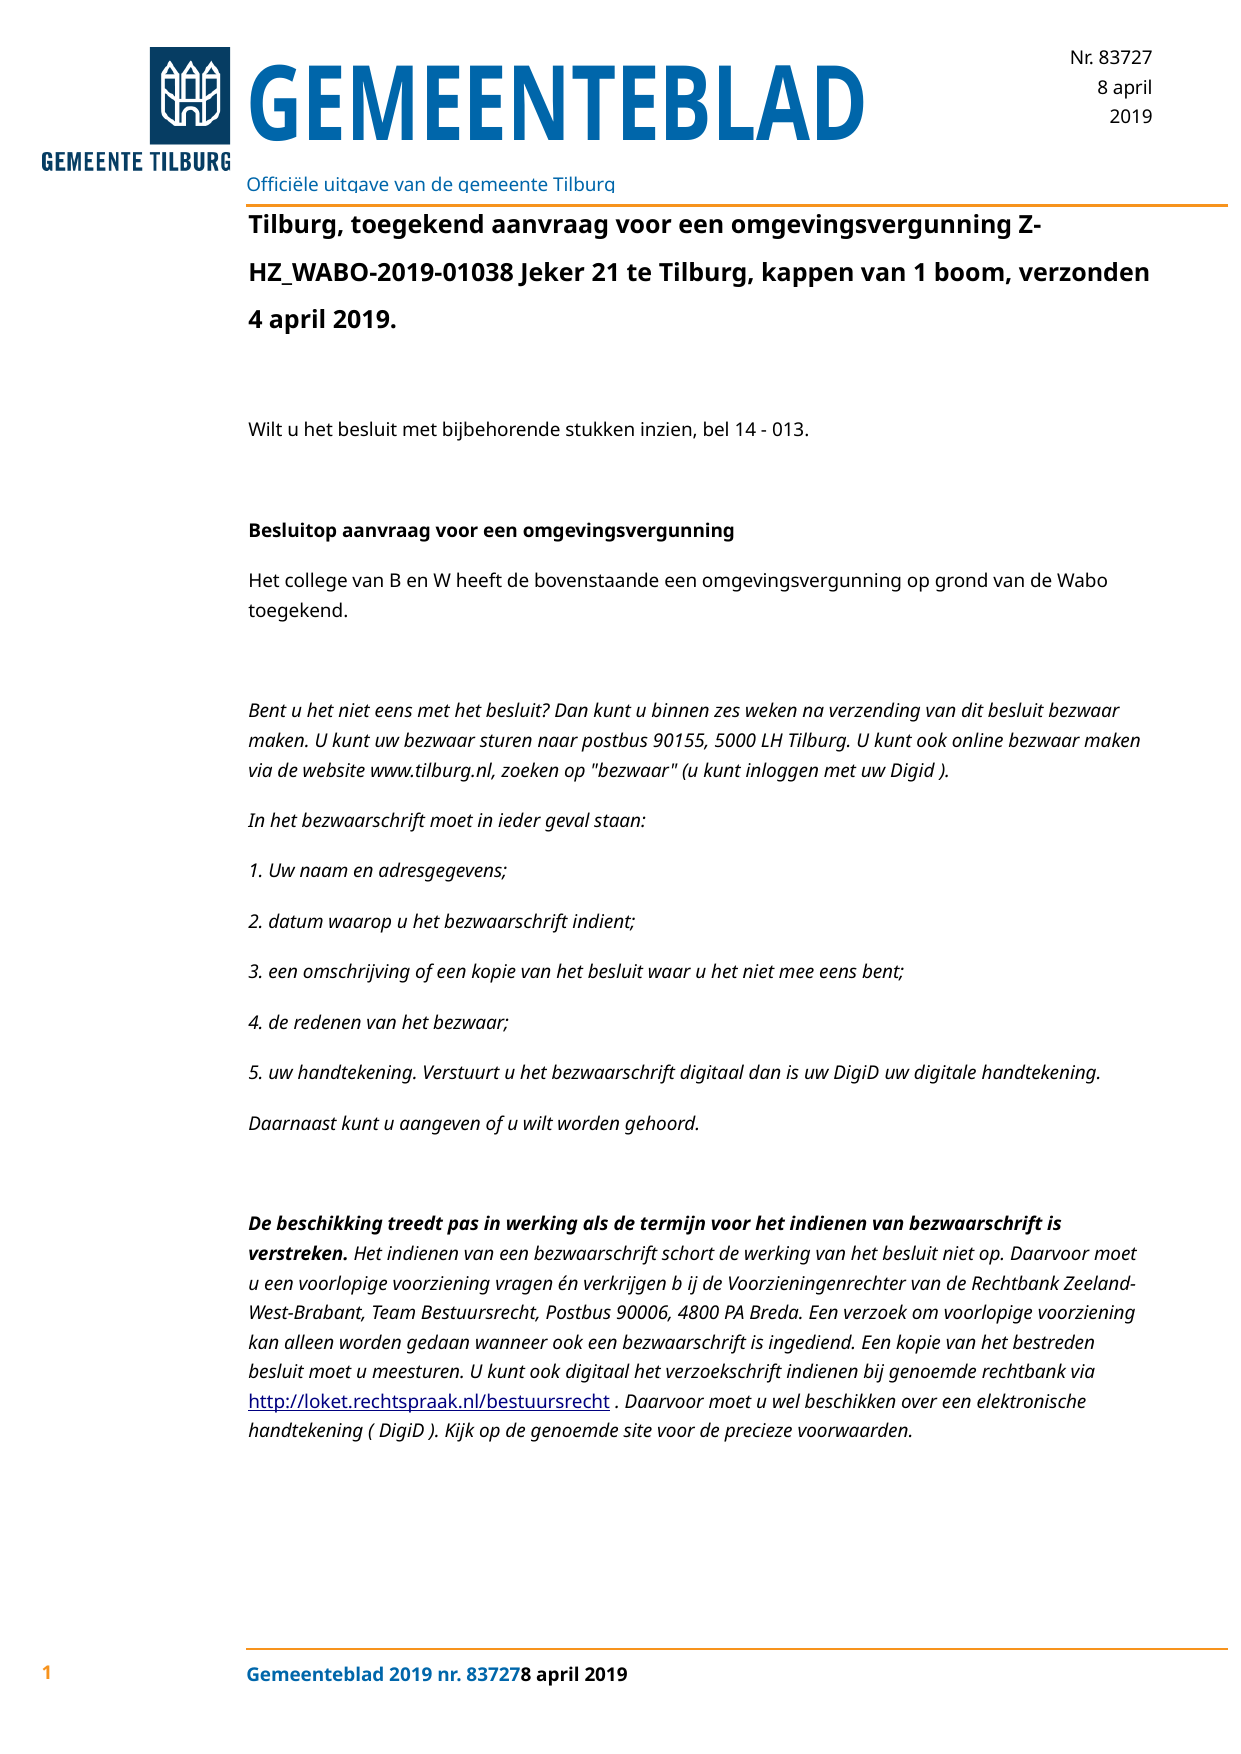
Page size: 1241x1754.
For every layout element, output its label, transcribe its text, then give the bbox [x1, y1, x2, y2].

text Wilt u het besluit met bijbehorende stukken inzien, bel 14 - 013. [248, 416, 1152, 442]
text De beschikking treedt pas in werking als de termijn voor het indienen van bezwaarschrift is verstreken. Het indienen van een bezwaarschrift schort de werking van het besluit niet op. Daarvoor moet u een voorlopige voorziening vragen én verkrijgen b ij de Voorzieningenrechter van de Rechtbank Zeeland-West-Brabant, Team Bestuursrecht, Postbus 90006, 4800 PA Breda. Een verzoek om voorlopige voorziening kan alleen worden gedaan wanneer ook een bezwaarschrift is ingediend. Een kopie van het bestreden besluit moet u meesturen. U kunt ook digitaal het verzoekschrift indienen bij genoemde rechtbank via http://loket.rechtspraak.nl/bestuursrecht . Daarvoor moet u wel beschikken over een elektronische handtekening ( DigiD ). Kijk op de genoemde site voor de precieze voorwaarden. [248, 1211, 1152, 1443]
text 3. een omschrijving of een kopie van het besluit waar u het niet mee eens bent; [248, 958, 1152, 984]
text In het bezwaarschrift moet in ieder geval staan: [248, 807, 1152, 833]
text 1. Uw naam en adresgegevens; [248, 858, 1152, 883]
text Bent u het niet eens met het besluit? Dan kunt u binnen zes weken na verzending van dit besluit bezwaar maken. U kunt uw bezwaar sturen naar postbus 90155, 5000 LH Tilburg. U kunt ook online bezwaar maken via de website www.tilburg.nl, zoeken op "bezwaar" (u kunt inloggen met uw Digid ). [248, 698, 1152, 782]
text 4. de redenen van het bezwaar; [248, 1009, 1152, 1034]
text Daarnaast kunt u aangeven of u wilt worden gehoord. [248, 1110, 1152, 1135]
text Tilburg, toegekend aanvraag voor een omgevingsvergunning Z-HZ_WABO-2019-01038 Jeker 21 te Tilburg, kappen van 1 boom, verzonden 4 april 2019. [248, 207, 1152, 336]
text 2. datum waarop u het bezwaarschrift indient; [248, 908, 1152, 934]
text Het college van B en W heeft de bovenstaande een omgevingsvergunning op grond van de Wabo toegekend. [248, 567, 1152, 622]
text Besluitop aanvraag voor een omgevingsvergunning [248, 517, 1152, 542]
picture [41, 47, 231, 172]
text 5. uw handtekening. Verstuurt u het bezwaarschrift digitaal dan is uw DigiD uw digitale handtekening. [248, 1059, 1152, 1085]
